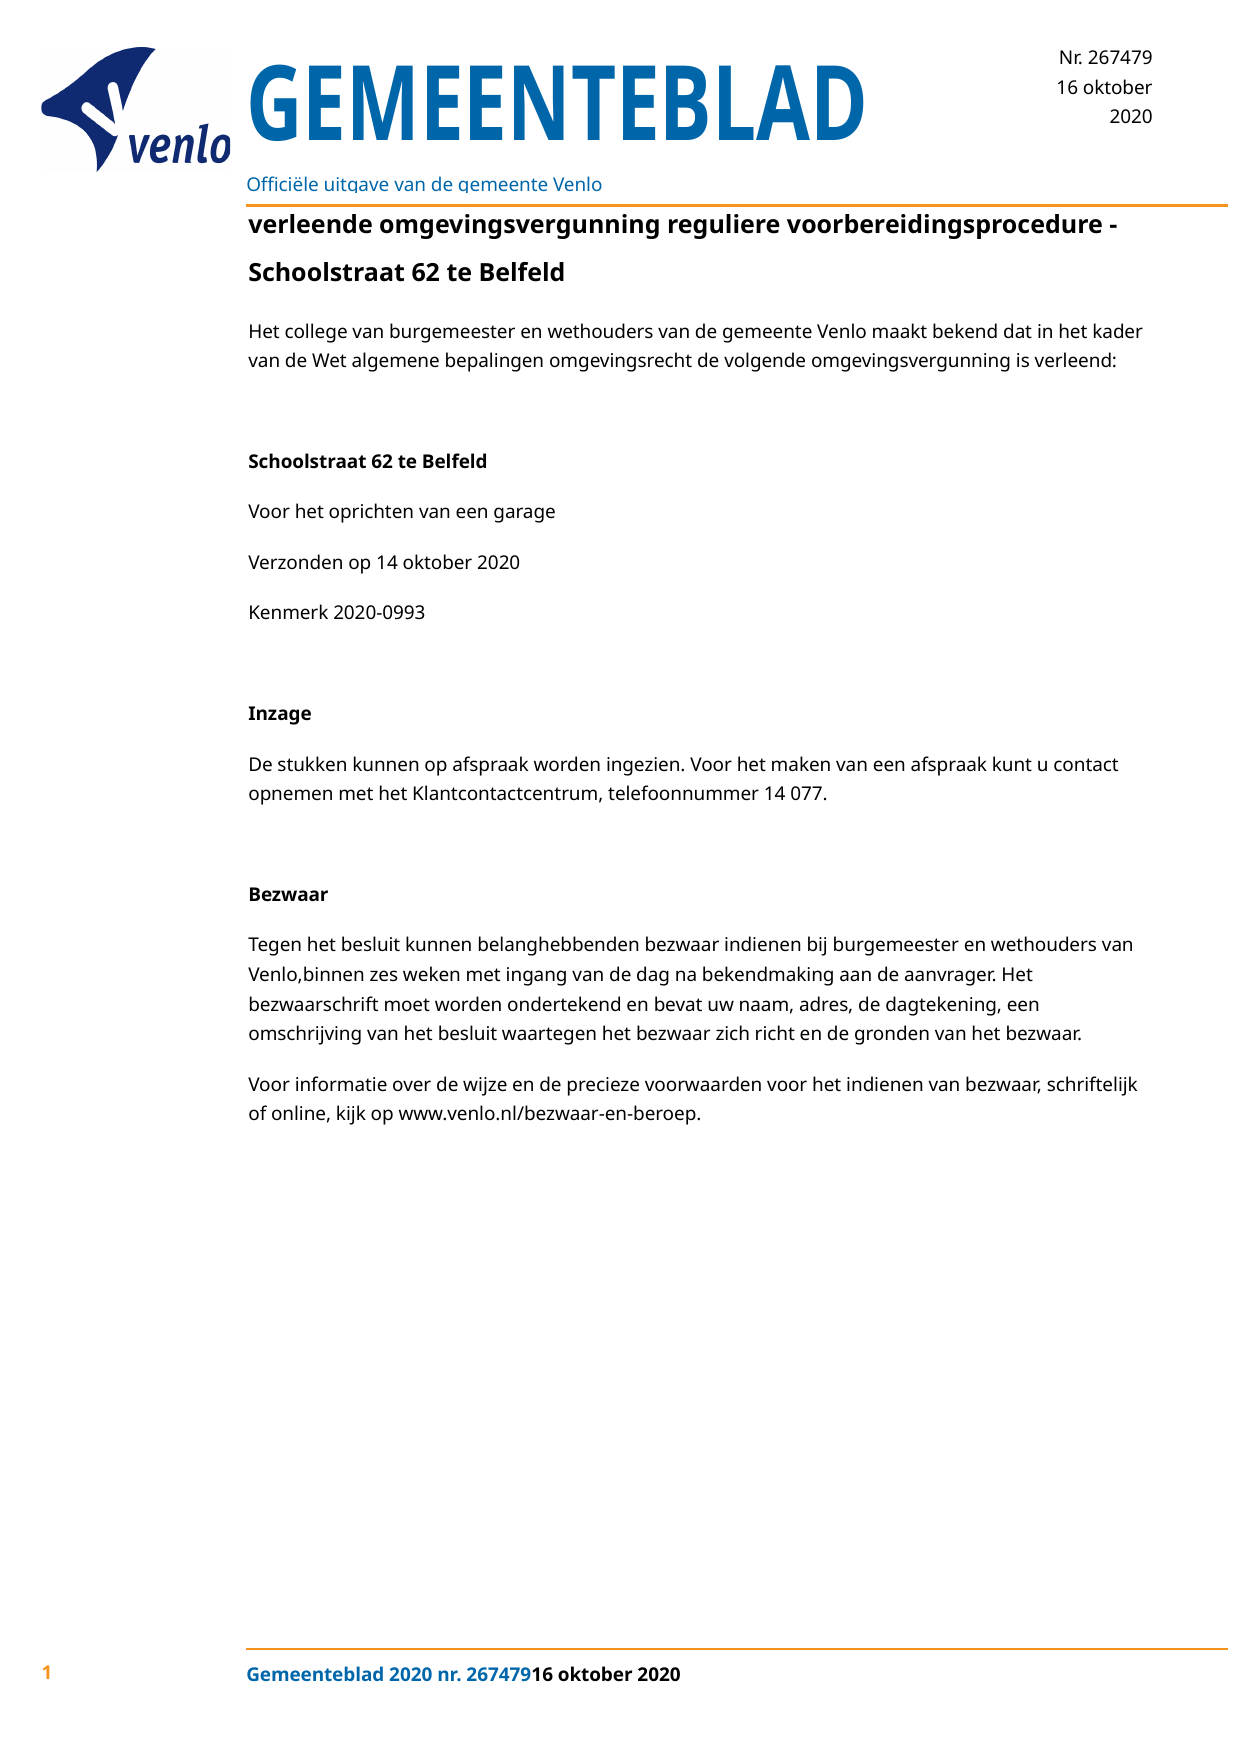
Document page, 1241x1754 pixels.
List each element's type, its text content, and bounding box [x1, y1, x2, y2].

text De stukken kunnen op afspraak worden ingezien. Voor het maken van een afspraak kunt u contact opnemen met het Klantcontactcentrum, telefoonnummer 14 077. [248, 751, 1152, 806]
text Verzonden op 14 oktober 2020 [248, 549, 1152, 575]
picture [41, 47, 231, 172]
text Het college van burgemeester en wethouders van de gemeente Venlo maakt bekend dat in het kader van de Wet algemene bepalingen omgevingsrecht de volgende omgevingsvergunning is verleend: [248, 318, 1152, 373]
text Kenmerk 2020-0993 [248, 599, 1152, 625]
text Tegen het besluit kunnen belanghebbenden bezwaar indienen bij burgemeester en wethouders van Venlo,binnen zes weken met ingang van de dag na bekendmaking aan de aanvrager. Het bezwaarschrift moet worden ondertekend en bevat uw naam, adres, de dagtekening, een omschrijving van het besluit waartegen het bezwaar zich richt en de gronden van het bezwaar. [248, 932, 1152, 1046]
text Voor het oprichten van een garage [248, 499, 1152, 524]
text Inzage [248, 700, 1152, 726]
text verleende omgevingsvergunning reguliere voorbereidingsprocedure - Schoolstraat 62 te Belfeld [248, 207, 1152, 288]
text Schoolstraat 62 te Belfeld [248, 448, 1152, 474]
text Bezwaar [248, 881, 1152, 907]
text Voor informatie over de wijze en de precieze voorwaarden voor het indienen van bezwaar, schriftelijk of online, kijk op www.venlo.nl/bezwaar-en-beroep. [248, 1071, 1152, 1126]
